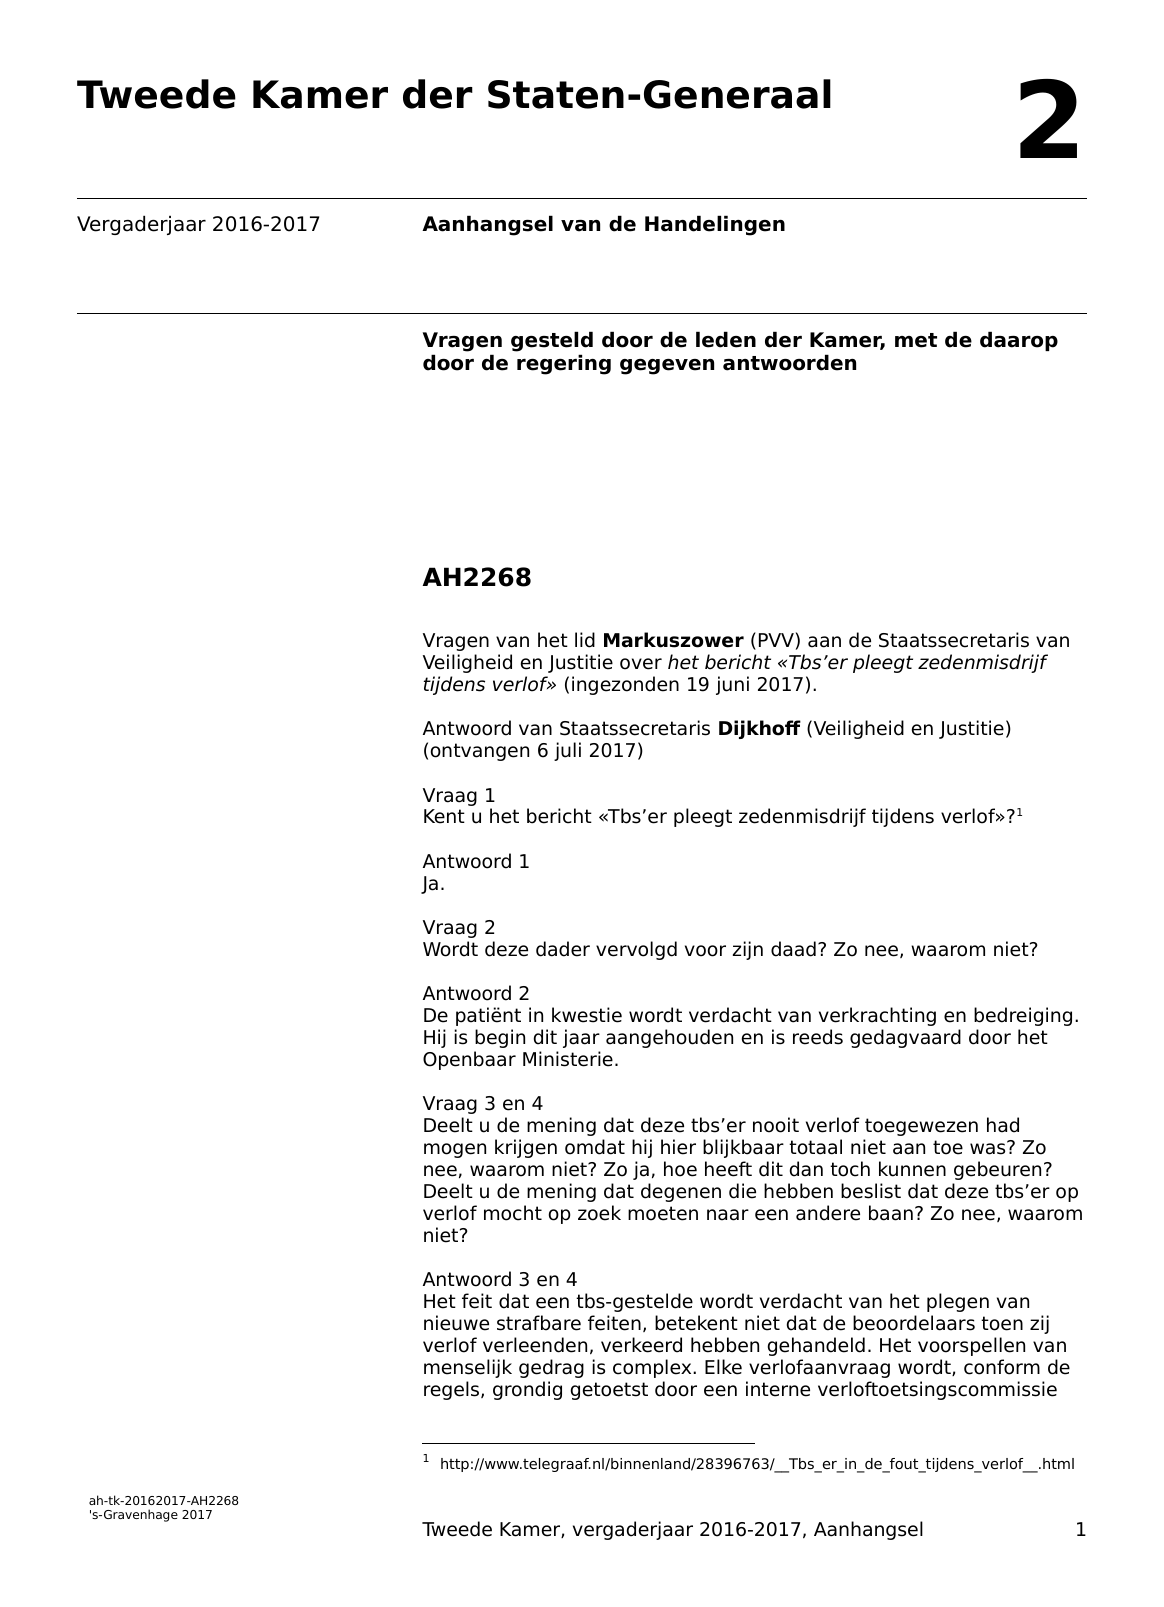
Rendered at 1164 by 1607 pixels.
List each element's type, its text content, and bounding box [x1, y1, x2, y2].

text Antwoord 2 [422, 983, 1087, 1005]
table_cell Vergaderjaar 2016-2017 [77, 199, 422, 313]
text Vraag 3 en 4 [422, 1093, 1087, 1115]
table_cell [77, 314, 422, 375]
text Vraag 1 [422, 784, 1087, 806]
text 's-Gravenhage 2017 [88, 1508, 323, 1522]
table_cell Vragen gesteld door de leden der Kamer, met de daarop door de regering gegeven antwoorden [422, 314, 1087, 375]
text De patiënt in kwestie wordt verdacht van verkrachting en bedreiging. Hij is begin dit jaar aangehouden en is reeds gedagvaard door het Openbaar Ministerie. [422, 1005, 1087, 1071]
text AH2268 [422, 563, 1087, 592]
table_header 2 [886, 59, 1087, 198]
text ah-tk-20162017-AH2268 [88, 1494, 323, 1508]
text Wordt deze dader vervolgd voor zijn daad? Zo nee, waarom niet? [422, 939, 1087, 961]
text http://www.telegraaf.nl/binnenland/28396763/__Tbs_er_in_de_fout_tijdens_verlof__.html [422, 1452, 1087, 1474]
text Vraag 2 [422, 917, 1087, 939]
text Deelt u de mening dat deze tbs’er nooit verlof toegewezen had mogen krijgen omdat hij hier blijkbaar totaal niet aan toe was? Zo nee, waarom niet? Zo ja, hoe heeft dit dan toch kunnen gebeuren? [422, 1115, 1087, 1181]
table_header Tweede Kamer der Staten-Generaal [77, 59, 886, 198]
table_cell Aanhangsel van de Handelingen [422, 199, 1087, 313]
text Ja. [422, 873, 1087, 894]
text Kent u het bericht «Tbs’er pleegt zedenmisdrijf tijdens verlof»? [422, 806, 1087, 828]
text Vragen van het lid Markuszower (PVV) aan de Staatssecretaris van Veiligheid en Justitie over het bericht «Tbs’er pleegt zedenmisdrijf tijdens verlof» (ingezonden 19 juni 2017). [422, 630, 1087, 696]
text Antwoord 1 [422, 851, 1087, 873]
text Antwoord 3 en 4 [422, 1269, 1087, 1291]
text Antwoord van Staatssecretaris Dijkhoff (Veiligheid en Justitie) (ontvangen 6 juli 2017) [422, 718, 1087, 762]
text Deelt u de mening dat degenen die hebben beslist dat deze tbs’er op verlof mocht op zoek moeten naar een andere baan? Zo nee, waarom niet? [422, 1181, 1087, 1247]
text Het feit dat een tbs-gestelde wordt verdacht van het plegen van nieuwe strafbare feiten, betekent niet dat de beoordelaars toen zij verlof verleenden, verkeerd hebben gehandeld. Het voorspellen van menselijk gedrag is complex. Elke verlofaanvraag wordt, conform de regels, grondig getoetst door een interne verloftoetsingscommissie [422, 1291, 1087, 1401]
